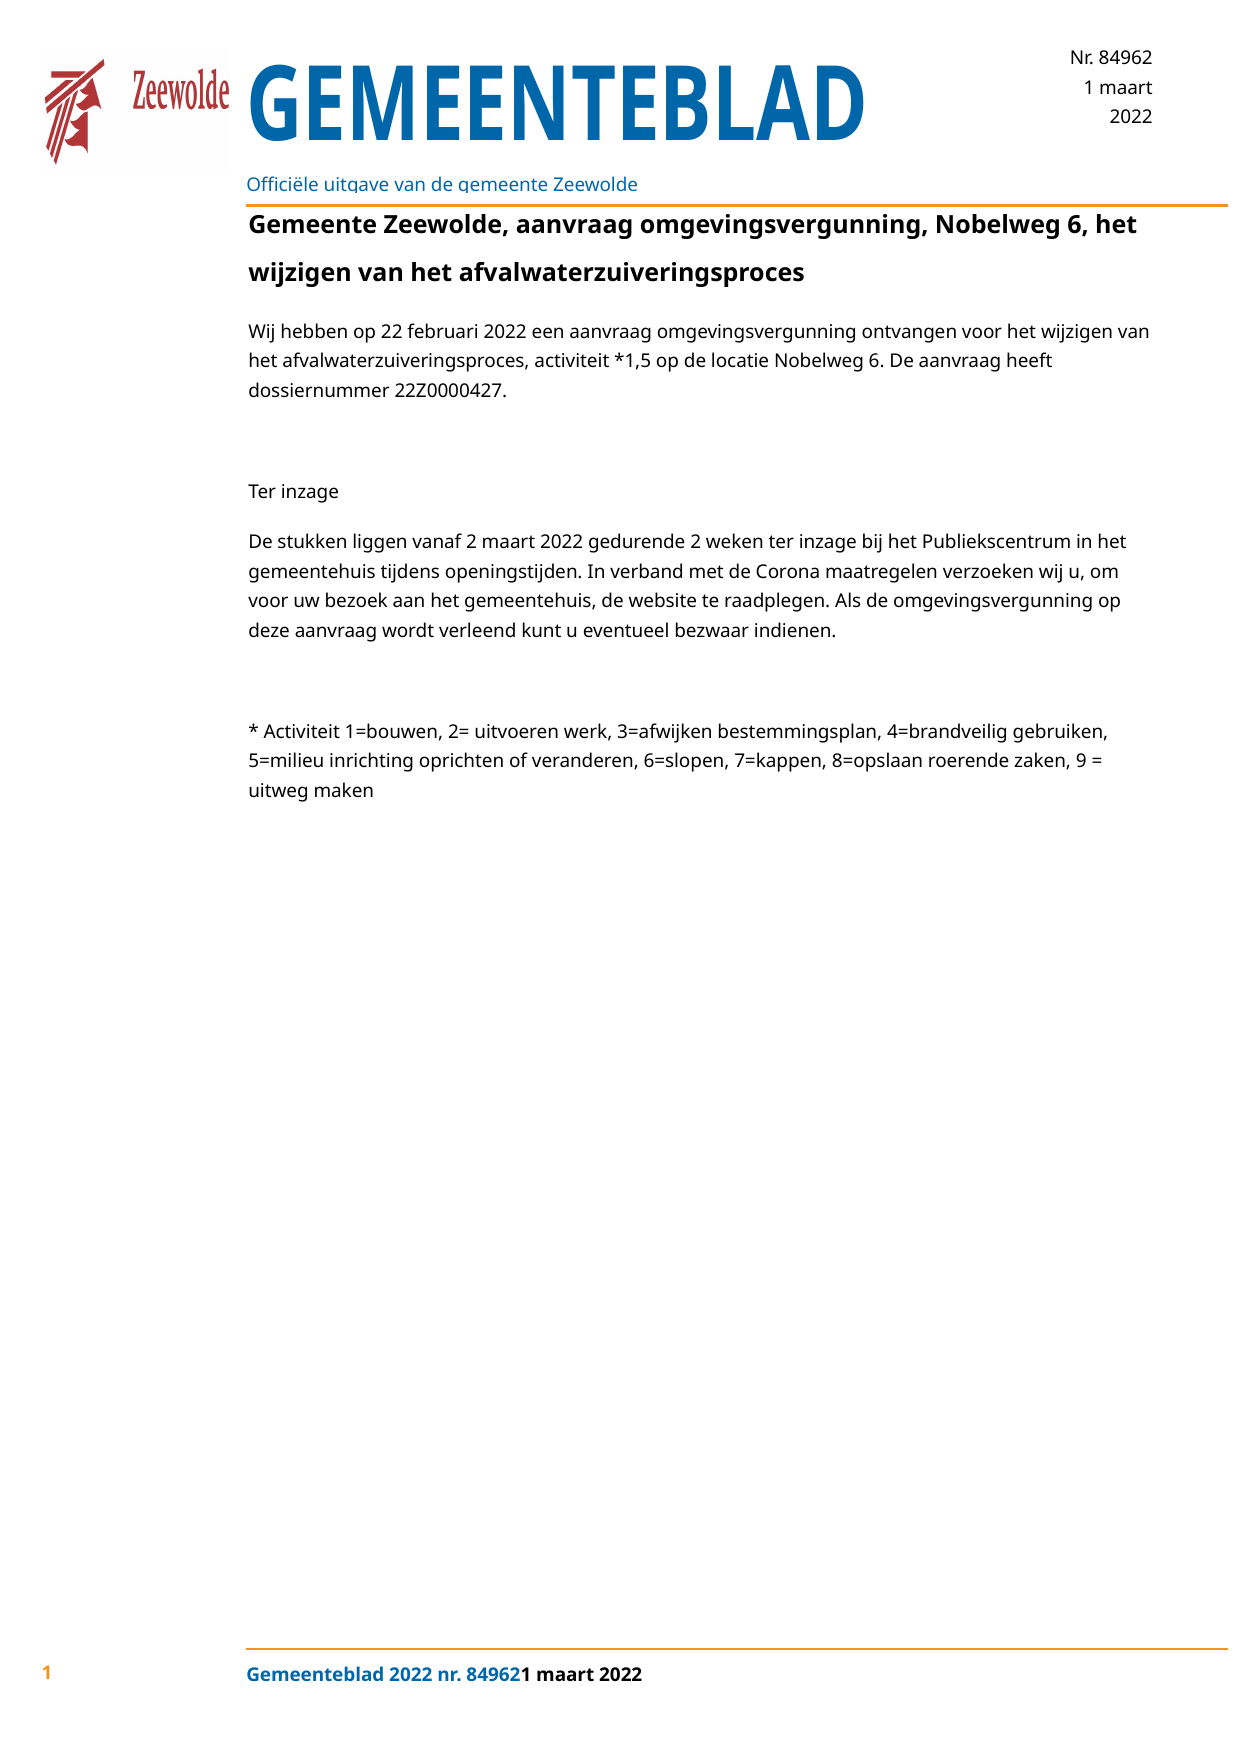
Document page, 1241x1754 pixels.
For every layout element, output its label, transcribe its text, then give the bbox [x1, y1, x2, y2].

text Ter inzage [248, 478, 1152, 504]
text * Activiteit 1=bouwen, 2= uitvoeren werk, 3=afwijken bestemmingsplan, 4=brandveilig gebruiken, 5=milieu inrichting oprichten of veranderen, 6=slopen, 7=kappen, 8=opslaan roerende zaken, 9 = uitweg maken [248, 718, 1152, 803]
picture [41, 47, 231, 172]
text Wij hebben op 22 februari 2022 een aanvraag omgevingsvergunning ontvangen voor het wijzigen van het afvalwaterzuiveringsproces, activiteit *1,5 op de locatie Nobelweg 6. De aanvraag heeft dossiernummer 22Z0000427. [248, 318, 1152, 403]
text Gemeente Zeewolde, aanvraag omgevingsvergunning, Nobelweg 6, het wijzigen van het afvalwaterzuiveringsproces [248, 207, 1152, 288]
text De stukken liggen vanaf 2 maart 2022 gedurende 2 weken ter inzage bij het Publiekscentrum in het gemeentehuis tijdens openingstijden. In verband met de Corona maatregelen verzoeken wij u, om voor uw bezoek aan het gemeentehuis, de website te raadplegen. Als de omgevingsvergunning op deze aanvraag wordt verleend kunt u eventueel bezwaar indienen. [248, 528, 1152, 643]
